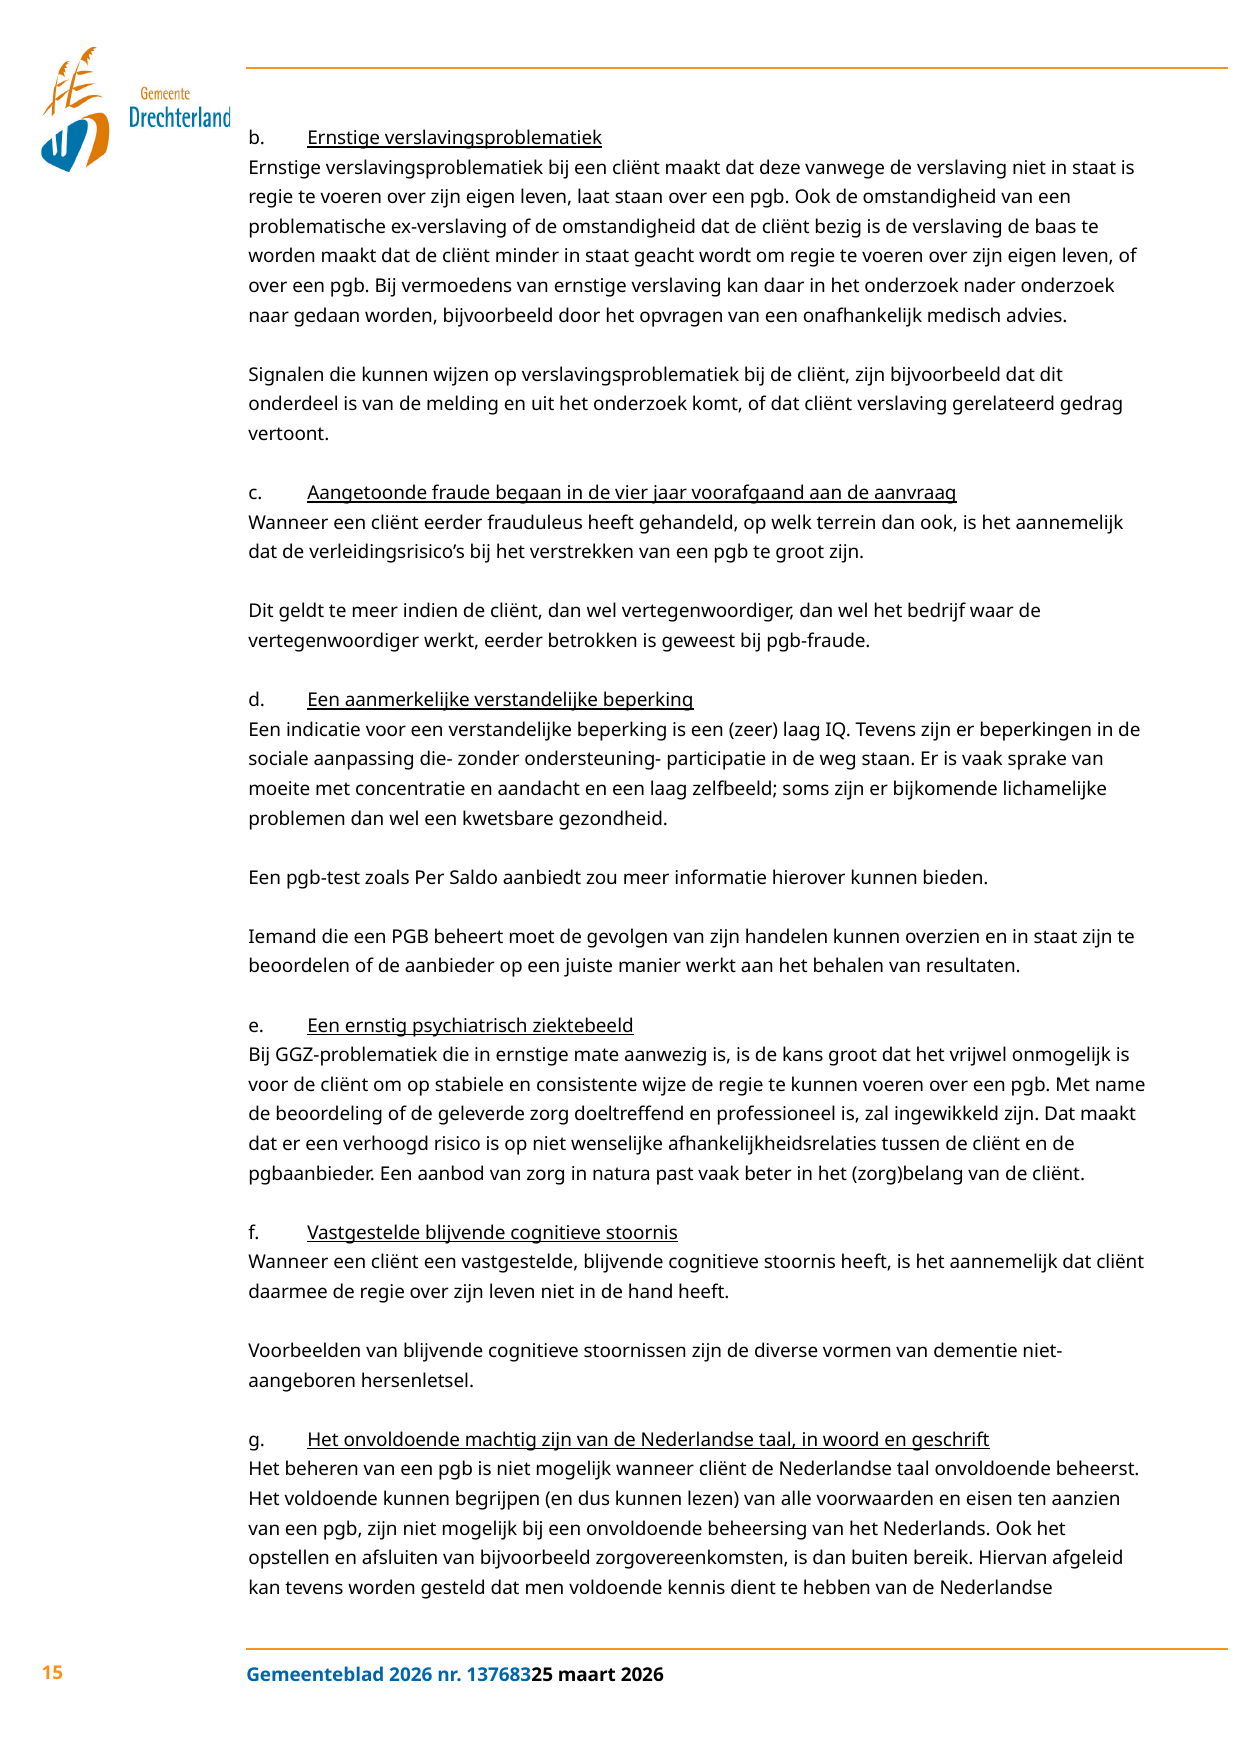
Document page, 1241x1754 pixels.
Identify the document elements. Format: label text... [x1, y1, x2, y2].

list Ernstige verslavingsproblematiek [248, 124, 1152, 150]
list Vastgestelde blijvende cognitieve stoornis [248, 1219, 1152, 1245]
text Dit geldt te meer indien de cliënt, dan wel vertegenwoordiger, dan wel het bedrijf waar de vertegenwoordiger werkt, eerder betrokken is geweest bij pgb-fraude. [248, 598, 1152, 653]
list Een ernstig psychiatrisch ziektebeeld [248, 1012, 1152, 1038]
text Bij GGZ-problematiek die in ernstige mate aanwezig is, is de kans groot dat het vrijwel onmogelijk is voor de cliënt om op stabiele en consistente wijze de regie te kunnen voeren over een pgb. Met name de beoordeling of de geleverde zorg doeltreffend en professioneel is, zal ingewikkeld zijn. Dat maakt dat er een verhoogd risico is op niet wenselijke afhankelijkheidsrelaties tussen de cliënt en de pgbaanbieder. Een aanbod van zorg in natura past vaak beter in het (zorg)belang van de cliënt. [248, 1041, 1152, 1186]
text Ernstige verslavingsproblematiek bij een cliënt maakt dat deze vanwege de verslaving niet in staat is regie te voeren over zijn eigen leven, laat staan over een pgb. Ook de omstandigheid van een problematische ex-verslaving of de omstandigheid dat de cliënt bezig is de verslaving de baas te worden maakt dat de cliënt minder in staat geacht wordt om regie te voeren over zijn eigen leven, of over een pgb. Bij vermoedens van ernstige verslaving kan daar in het onderzoek nader onderzoek naar gedaan worden, bijvoorbeeld door het opvragen van een onafhankelijk medisch advies. [248, 154, 1152, 328]
text Wanneer een cliënt een vastgestelde, blijvende cognitieve stoornis heeft, is het aannemelijk dat cliënt daarmee de regie over zijn leven niet in de hand heeft. [248, 1248, 1152, 1304]
text Iemand die een PGB beheert moet de gevolgen van zijn handelen kunnen overzien en in staat zijn te beoordelen of de aanbieder op een juiste manier werkt aan het behalen van resultaten. [248, 923, 1152, 978]
text Een pgb-test zoals Per Saldo aanbiedt zou meer informatie hierover kunnen bieden. [248, 864, 1152, 890]
text Signalen die kunnen wijzen op verslavingsproblematiek bij de cliënt, zijn bijvoorbeeld dat dit onderdeel is van de melding en uit het onderzoek komt, of dat cliënt verslaving gerelateerd gedrag vertoont. [248, 361, 1152, 446]
text Wanneer een cliënt eerder frauduleus heeft gehandeld, op welk terrein dan ook, is het aannemelijk dat de verleidingsrisico’s bij het verstrekken van een pgb te groot zijn. [248, 509, 1152, 564]
list Een aanmerkelijke verstandelijke beperking [248, 686, 1152, 712]
picture [226, 115, 231, 124]
list Aangetoonde fraude begaan in de vier jaar voorafgaand aan de aanvraag [248, 479, 1152, 505]
picture [41, 158, 64, 172]
text Het beheren van een pgb is niet mogelijk wanneer cliënt de Nederlandse taal onvoldoende beheerst. Het voldoende kunnen begrijpen (en dus kunnen lezen) van alle voorwaarden en eisen ten aanzien van een pgb, zijn niet mogelijk bij een onvoldoende beheersing van het Nederlands. Ook het opstellen en afsluiten van bijvoorbeeld zorgovereenkomsten, is dan buiten bereik. Hiervan afgeleid kan tevens worden gesteld dat men voldoende kennis dient te hebben van de Nederlandse [248, 1456, 1152, 1600]
picture [41, 47, 231, 172]
text Voorbeelden van blijvende cognitieve stoornissen zijn de diverse vormen van dementie niet-aangeboren hersenletsel. [248, 1337, 1152, 1393]
list Het onvoldoende machtig zijn van de Nederlandse taal, in woord en geschrift [248, 1426, 1152, 1452]
text Een indicatie voor een verstandelijke beperking is een (zeer) laag IQ. Tevens zijn er beperkingen in de sociale aanpassing die- zonder ondersteuning- participatie in de weg staan. Er is vaak sprake van moeite met concentratie en aandacht en een laag zelfbeeld; soms zijn er bijkomende lichamelijke problemen dan wel een kwetsbare gezondheid. [248, 716, 1152, 831]
